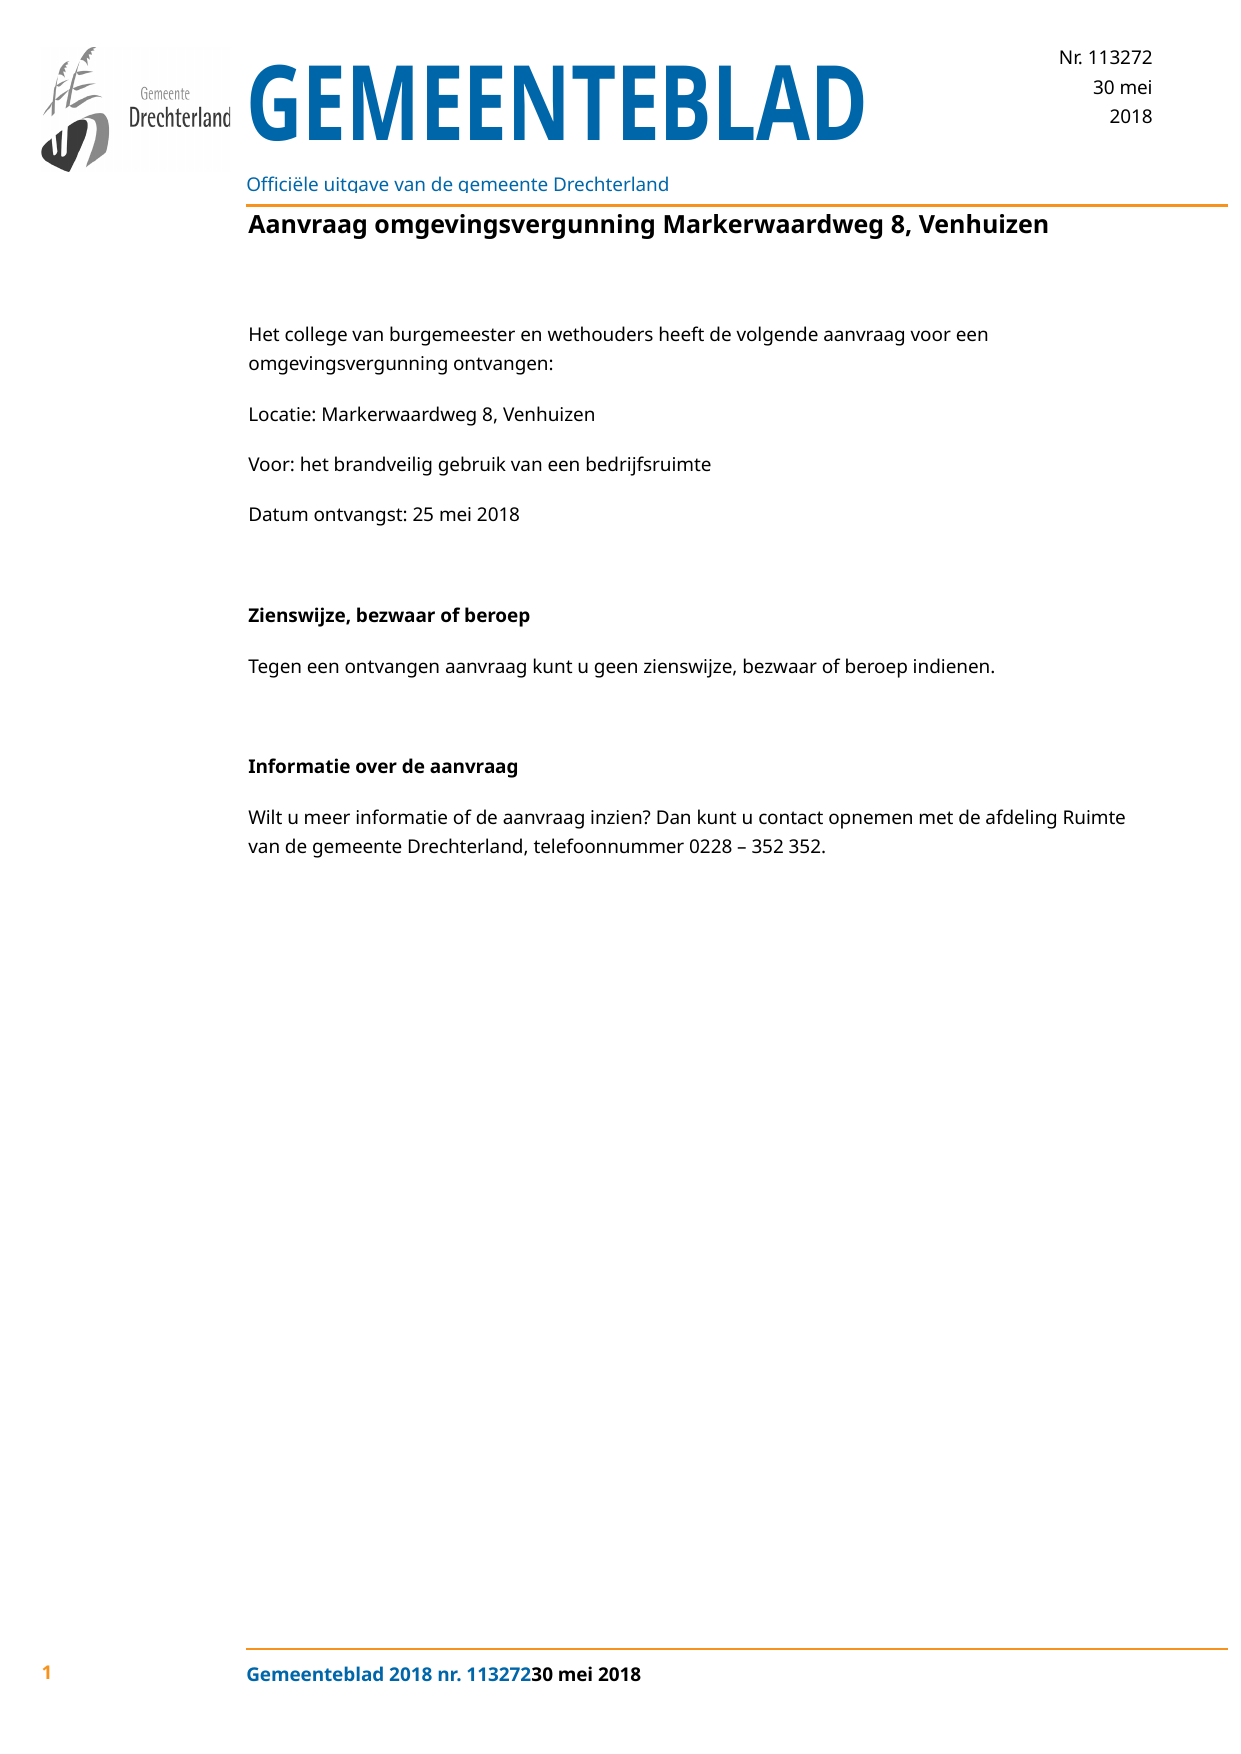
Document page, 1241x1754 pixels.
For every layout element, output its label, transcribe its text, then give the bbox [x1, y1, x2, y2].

text Voor: het brandveilig gebruik van een bedrijfsruimte [248, 451, 1152, 477]
text Aanvraag omgevingsvergunning Markerwaardweg 8, Venhuizen [248, 207, 1152, 241]
text Informatie over de aanvraag [248, 754, 1152, 779]
text Tegen een ontvangen aanvraag kunt u geen zienswijze, bezwaar of beroep indienen. [248, 653, 1152, 678]
text Het college van burgemeester en wethouders heeft de volgende aanvraag voor een omgevingsvergunning ontvangen: [248, 321, 1152, 376]
text Datum ontvangst: 25 mei 2018 [248, 502, 1152, 527]
text Wilt u meer informatie of de aanvraag inzien? Dan kunt u contact opnemen met de afdeling Ruimte van de gemeente Drechterland, telefoonnummer 0228 – 352 352. [248, 804, 1152, 859]
picture [41, 47, 231, 172]
text Zienswijze, bezwaar of beroep [248, 602, 1152, 628]
text Locatie: Markerwaardweg 8, Venhuizen [248, 401, 1152, 426]
